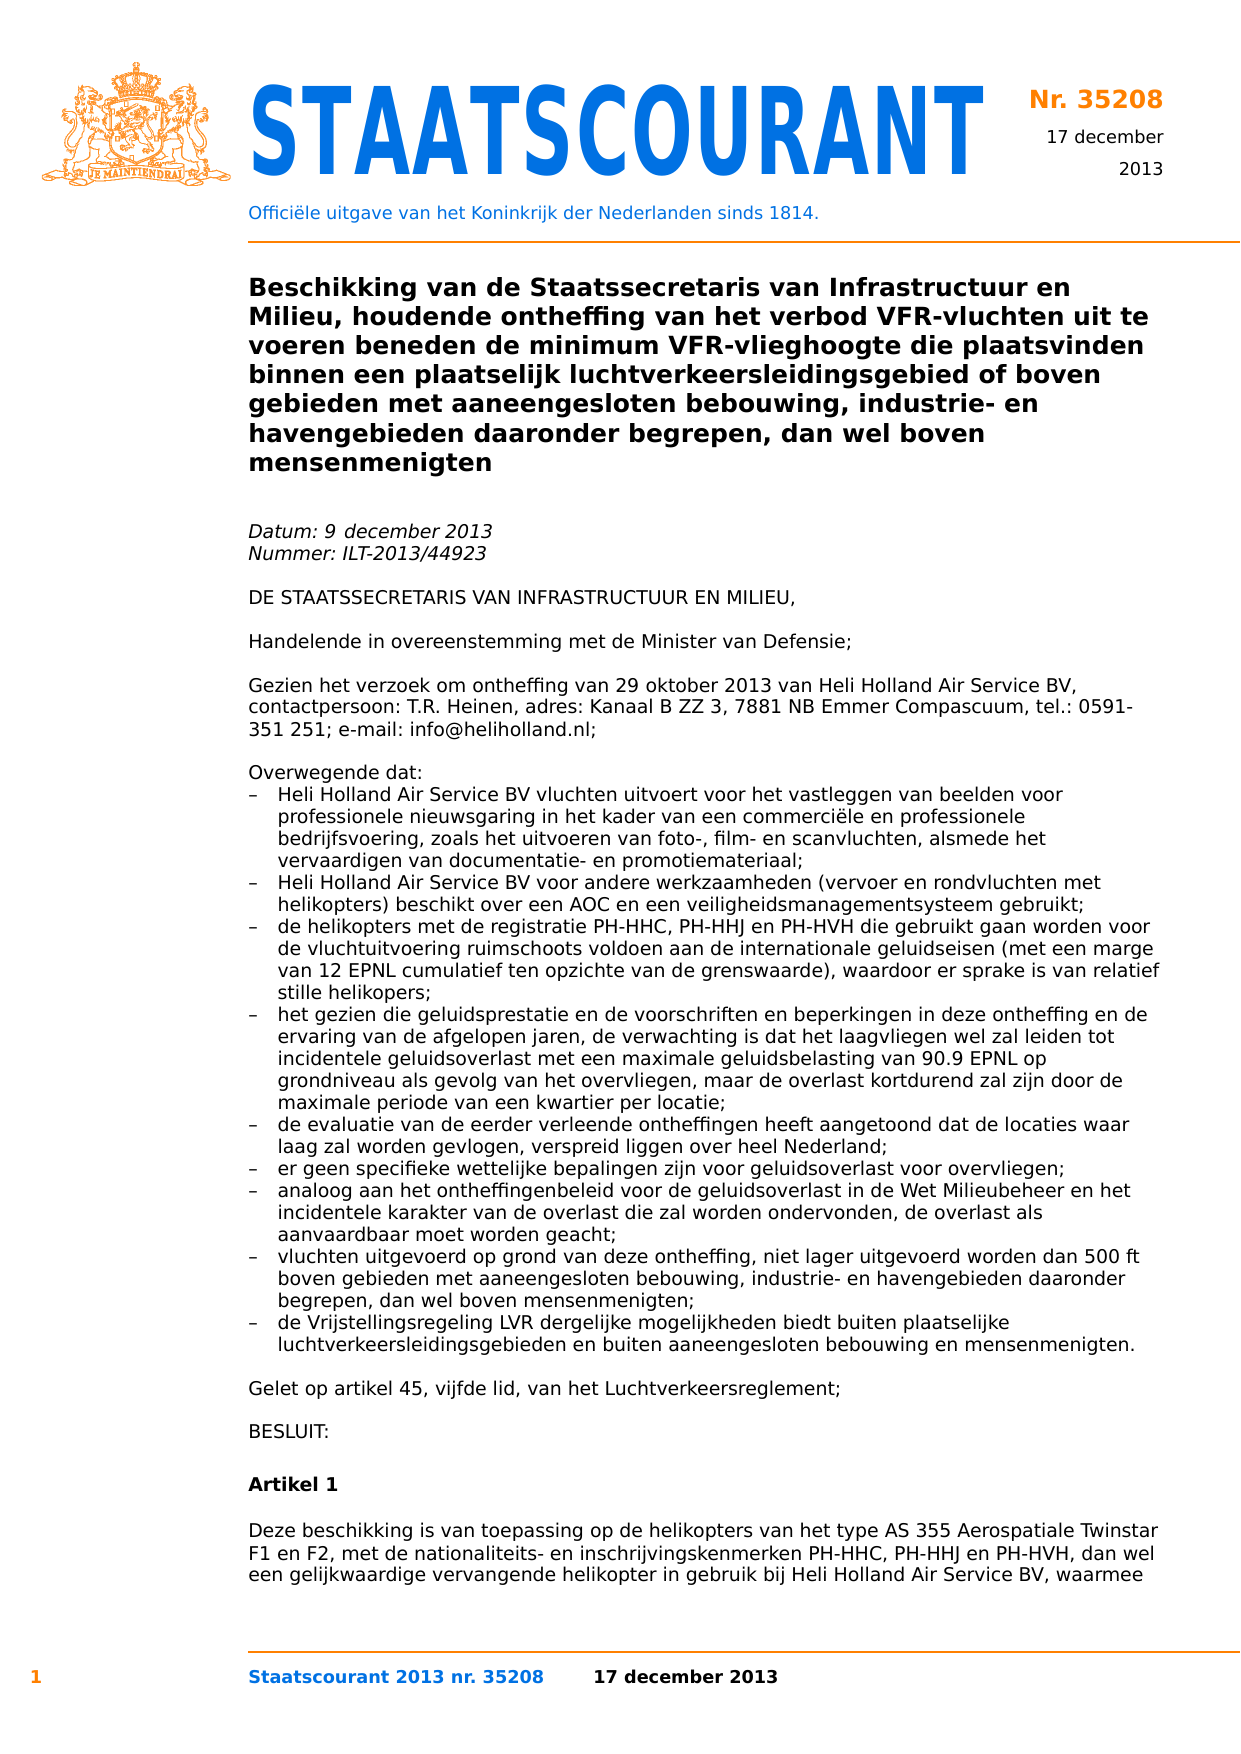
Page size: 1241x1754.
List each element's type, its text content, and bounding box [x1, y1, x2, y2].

text – Heli Holland Air Service BV vluchten uitvoert voor het vastleggen van beelden voor professionele nieuwsgaring in het kader van een commerciële en professionele bedrijfsvoering, zoals het uitvoeren van foto-, film- en scanvluchten, alsmede het vervaardigen van documentatie- en promotiemateriaal; [248, 784, 1163, 872]
text – vluchten uitgevoerd op grond van deze ontheffing, niet lager uitgevoerd worden dan 500 ft boven gebieden met aaneengesloten bebouwing, industrie- en havengebieden daaronder begrepen, dan wel boven mensenmenigten; [248, 1246, 1163, 1312]
text – de Vrijstellingsregeling LVR dergelijke mogelijkheden biedt buiten plaatselijke luchtverkeersleidingsgebieden en buiten aaneengesloten bebouwing en mensenmenigten. [248, 1312, 1163, 1356]
table_cell 2013 [998, 153, 1240, 203]
table_header Nr. 35208 [998, 62, 1240, 121]
text – er geen specifieke wettelijke bepalingen zijn voor geluidsoverlast voor overvliegen; [248, 1158, 1163, 1180]
text Handelende in overeenstemming met de Minister van Defensie; [248, 631, 1163, 653]
text – Heli Holland Air Service BV voor andere werkzaamheden (vervoer en rondvluchten met helikopters) beschikt over een AOC en een veiligheidsmanagementsysteem gebruikt; [248, 872, 1163, 916]
text – het gezien die geluidsprestatie en de voorschriften en beperkingen in deze ontheffing en de ervaring van de afgelopen jaren, de verwachting is dat het laagvliegen wel zal leiden tot incidentele geluidsoverlast met een maximale geluidsbelasting van 90.9 EPNL op grondniveau als gevolg van het overvliegen, maar de overlast kortdurend zal zijn door de maximale periode van een kwartier per locatie; [248, 1004, 1163, 1114]
text – de evaluatie van de eerder verleende ontheffingen heeft aangetoond dat de locaties waar laag zal worden gevlogen, verspreid liggen over heel Nederland; [248, 1114, 1163, 1158]
text Gelet op artikel 45, vijfde lid, van het Luchtverkeersreglement; [248, 1378, 1163, 1399]
text – analoog aan het ontheffingenbeleid voor de geluidsoverlast in de Wet Milieubeheer en het incidentele karakter van de overlast die zal worden ondervonden, de overlast als aanvaardbaar moet worden geacht; [248, 1180, 1163, 1246]
table_cell Officiële uitgave van het Koninkrijk der Nederlanden sinds 1814. [248, 203, 1240, 241]
text Deze beschikking is van toepassing op de helikopters van het type AS 355 Aerospatiale Twinstar F1 en F2, met de nationaliteits- en inschrijvingskenmerken PH-HHC, PH-HHJ en PH-HVH, dan wel een gelijkwaardige vervangende helikopter in gebruik bij Heli Holland Air Service BV, waarmee [248, 1520, 1163, 1586]
picture [41, 62, 231, 186]
text Gezien het verzoek om ontheffing van 29 oktober 2013 van Heli Holland Air Service BV, contactpersoon: T.R. Heinen, adres: Kanaal B ZZ 3, 7881 NB Emmer Compascuum, tel.: 0591-351 251; e-mail: info@heliholland.nl; [248, 674, 1163, 740]
text BESLUIT: [248, 1421, 1163, 1443]
table_header [25, 62, 248, 241]
text Overwegende dat: [248, 762, 1163, 784]
table_header STAATSCOURANT [248, 62, 998, 203]
text Datum: 9 december 2013 [248, 521, 1163, 543]
text – de helikopters met de registratie PH-HHC, PH-HHJ en PH-HVH die gebruikt gaan worden voor de vluchtuitvoering ruimschoots voldoen aan de internationale geluidseisen (met een marge van 12 EPNL cumulatief ten opzichte van de grenswaarde), waardoor er sprake is van relatief stille helikopers; [248, 916, 1163, 1004]
subtitle Beschikking van de Staatssecretaris van Infrastructuur en Milieu, houdende ontheffing van het verbod VFR-vluchten uit te voeren beneden de minimum VFR-vlieghoogte die plaatsvinden binnen een plaatselijk luchtverkeersleidingsgebied of boven gebieden met aaneengesloten bebouwing, industrie- en havengebieden daaronder begrepen, dan wel boven mensenmenigten [248, 273, 1163, 477]
text DE STAATSSECRETARIS VAN INFRASTRUCTUUR EN MILIEU, [248, 587, 1163, 609]
subtitle Artikel 1 [248, 1473, 1163, 1495]
text Nummer: ILT-2013/44923 [248, 543, 1163, 565]
table_cell 17 december [998, 121, 1240, 153]
